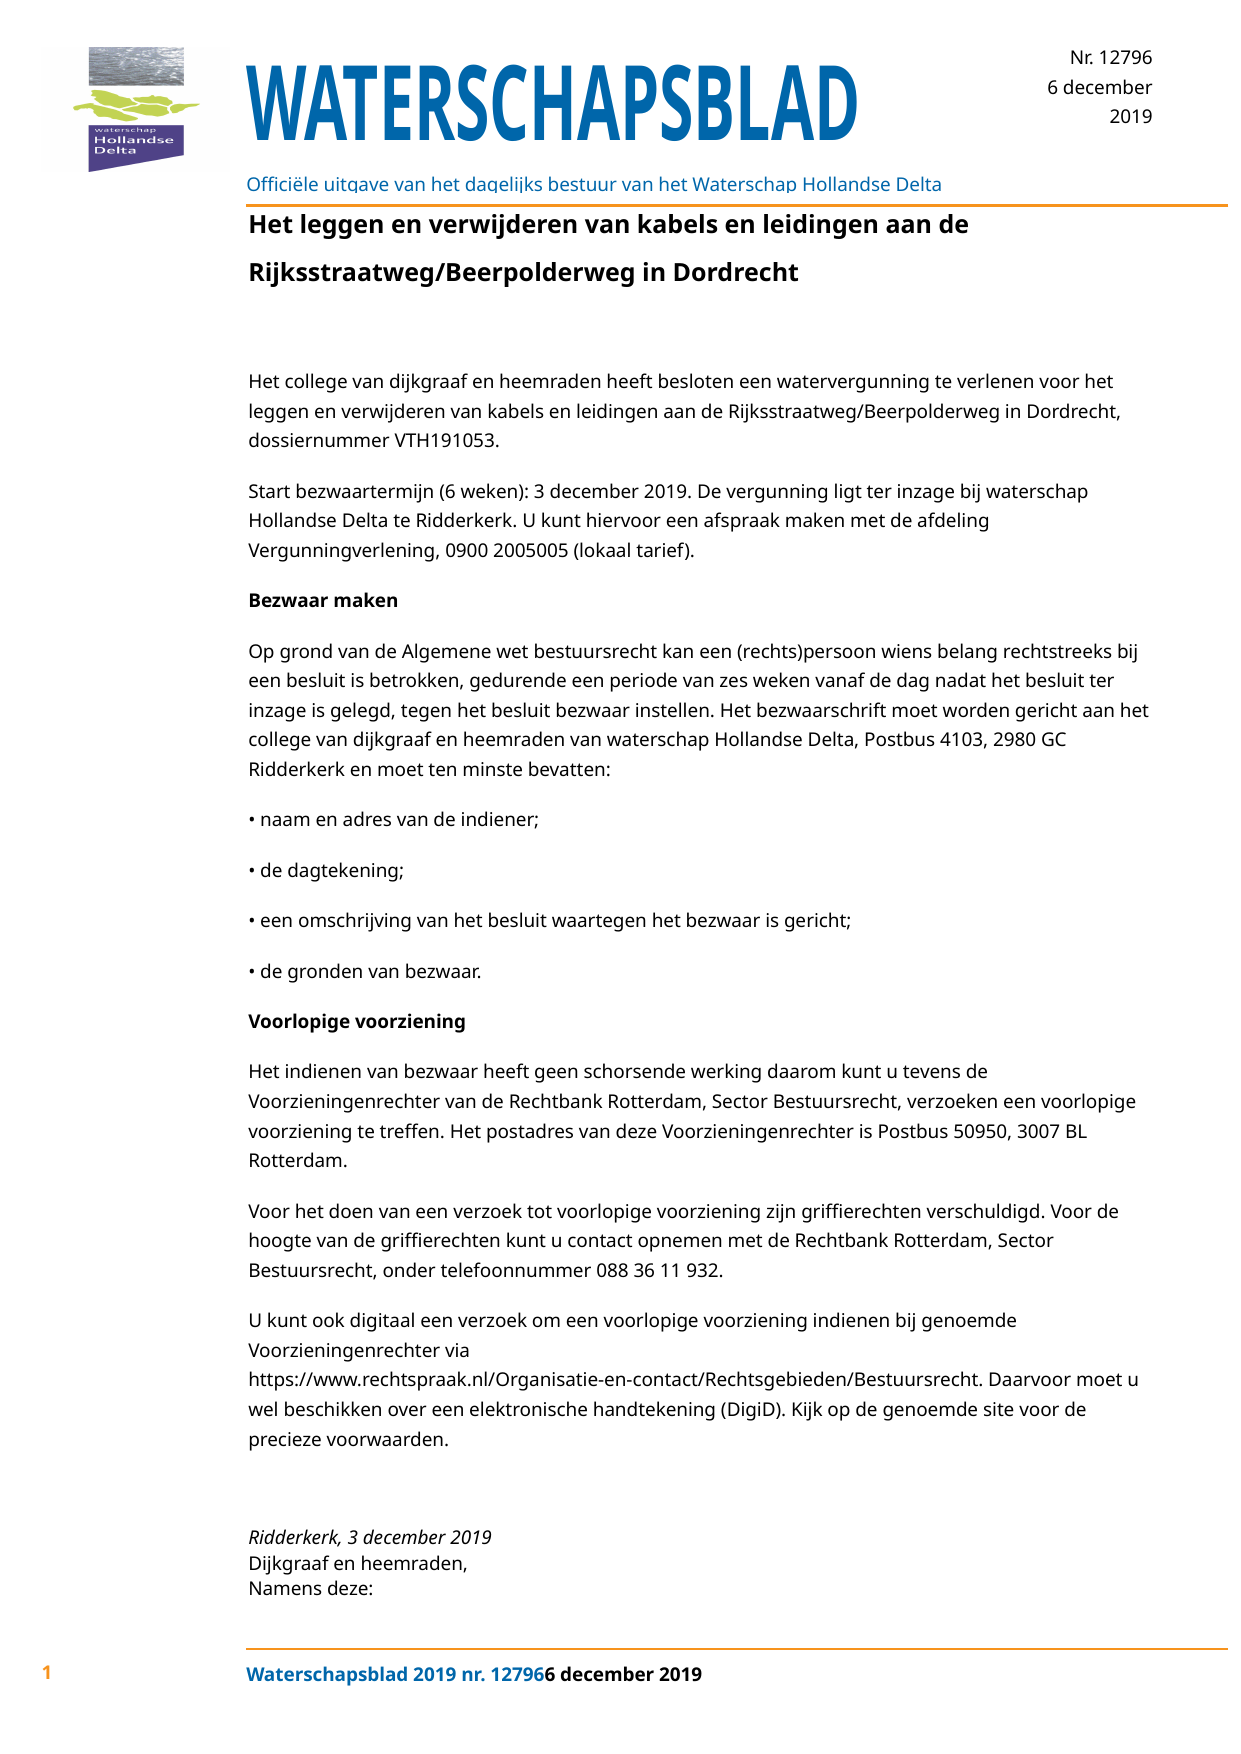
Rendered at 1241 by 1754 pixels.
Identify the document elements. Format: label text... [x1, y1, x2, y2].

text U kunt ook digitaal een verzoek om een voorlopige voorziening indienen bij genoemde Voorzieningenrechter via https://www.rechtspraak.nl/Organisatie-en-contact/Rechtsgebieden/Bestuursrecht. Daarvoor moet u wel beschikken over een elektronische handtekening (DigiD). Kijk op de genoemde site voor de precieze voorwaarden. [248, 1307, 1152, 1452]
text • de dagtekening; [248, 857, 1152, 883]
text Het indienen van bezwaar heeft geen schorsende werking daarom kunt u tevens de Voorzieningenrechter van de Rechtbank Rotterdam, Sector Bestuursrecht, verzoeken een voorlopige voorziening te treffen. Het postadres van deze Voorzieningenrechter is Postbus 50950, 3007 BL Rotterdam. [248, 1059, 1152, 1173]
text Start bezwaartermijn (6 weken): 3 december 2019. De vergunning ligt ter inzage bij waterschap Hollandse Delta te Ridderkerk. U kunt hiervoor een afspraak maken met de afdeling Vergunningverlening, 0900 2005005 (lokaal tarief). [248, 478, 1152, 563]
text Dijkgraaf en heemraden, [248, 1550, 1152, 1576]
text Voor het doen van een verzoek tot voorlopige voorziening zijn griffierechten verschuldigd. Voor de hoogte van de griffierechten kunt u contact opnemen met de Rechtbank Rotterdam, Sector Bestuursrecht, onder telefoonnummer 088 36 11 932. [248, 1198, 1152, 1283]
text • de gronden van bezwaar. [248, 958, 1152, 984]
text Namens deze: [248, 1576, 1152, 1601]
text Het leggen en verwijderen van kabels en leidingen aan de Rijksstraatweg/Beerpolderweg in Dordrecht [248, 207, 1152, 288]
text Op grond van de Algemene wet bestuursrecht kan een (rechts)persoon wiens belang rechtstreeks bij een besluit is betrokken, gedurende een periode van zes weken vanaf de dag nadat het besluit ter inzage is gelegd, tegen het besluit bezwaar instellen. Het bezwaarschrift moet worden gericht aan het college van dijkgraaf en heemraden van waterschap Hollandse Delta, Postbus 4103, 2980 GC Ridderkerk en moet ten minste bevatten: [248, 638, 1152, 782]
text Voorlopige voorziening [248, 1008, 1152, 1034]
text • een omschrijving van het besluit waartegen het bezwaar is gericht; [248, 907, 1152, 933]
text Bezwaar maken [248, 587, 1152, 613]
text Ridderkerk, 3 december 2019 [248, 1524, 1152, 1550]
text Het college van dijkgraaf en heemraden heeft besloten een watervergunning te verlenen voor het leggen en verwijderen van kabels en leidingen aan de Rijksstraatweg/Beerpolderweg in Dordrecht, dossiernummer VTH191053. [248, 368, 1152, 453]
picture [41, 47, 231, 172]
text • naam en adres van de indiener; [248, 807, 1152, 832]
